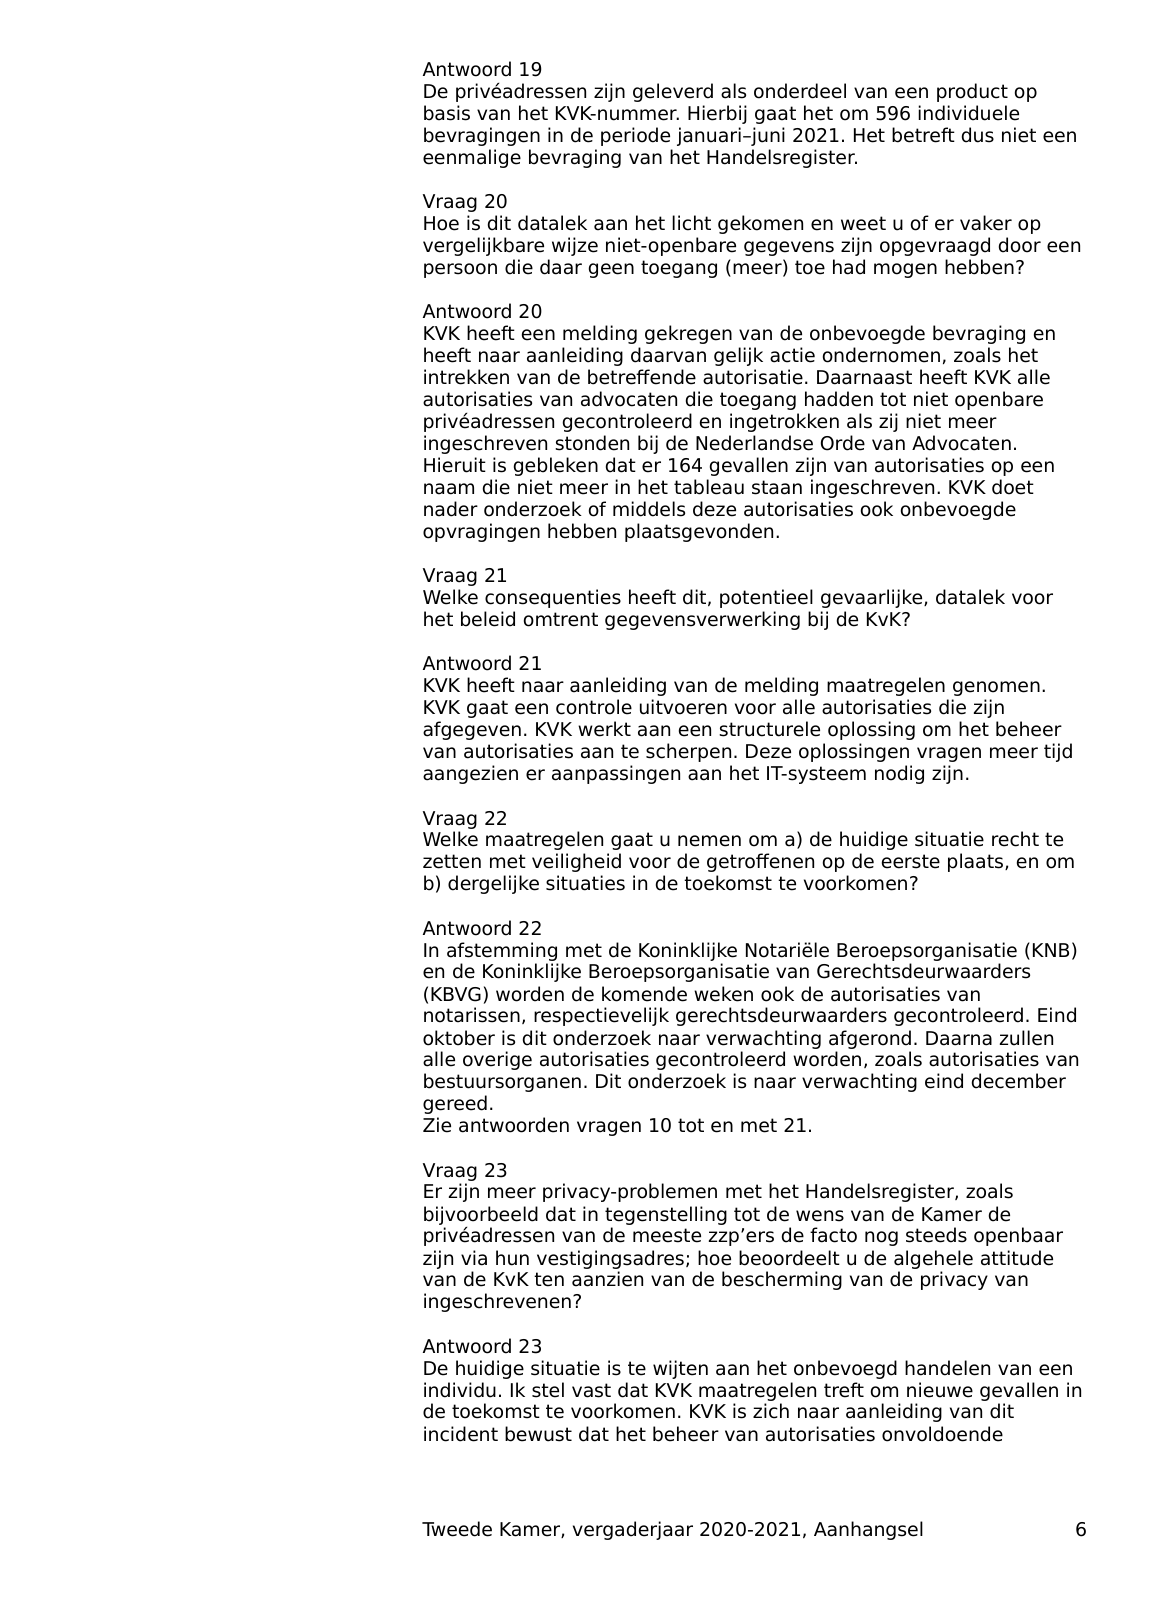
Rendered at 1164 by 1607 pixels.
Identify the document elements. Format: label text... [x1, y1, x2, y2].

text Zie antwoorden vragen 10 tot en met 21. [422, 1115, 1087, 1137]
text Welke maatregelen gaat u nemen om a) de huidige situatie recht te zetten met veiligheid voor de getroffenen op de eerste plaats, en om b) dergelijke situaties in de toekomst te voorkomen? [422, 829, 1087, 895]
text Er zijn meer privacy-problemen met het Handelsregister, zoals bijvoorbeeld dat in tegenstelling tot de wens van de Kamer de privéadressen van de meeste zzp’ers de facto nog steeds openbaar zijn via hun vestigingsadres; hoe beoordeelt u de algehele attitude van de KvK ten aanzien van de bescherming van de privacy van ingeschrevenen? [422, 1181, 1087, 1313]
text Vraag 22 [422, 807, 1087, 829]
text De huidige situatie is te wijten aan het onbevoegd handelen van een individu. Ik stel vast dat KVK maatregelen treft om nieuwe gevallen in de toekomst te voorkomen. KVK is zich naar aanleiding van dit incident bewust dat het beheer van autorisaties onvoldoende [422, 1357, 1087, 1445]
text De privéadressen zijn geleverd als onderdeel van een product op basis van het KVK-nummer. Hierbij gaat het om 596 individuele bevragingen in de periode januari–juni 2021. Het betreft dus niet een eenmalige bevraging van het Handelsregister. [422, 81, 1087, 169]
text Vraag 23 [422, 1159, 1087, 1181]
text Antwoord 19 [422, 59, 1087, 81]
text Antwoord 21 [422, 653, 1087, 675]
text KVK heeft een melding gekregen van de onbevoegde bevraging en heeft naar aanleiding daarvan gelijk actie ondernomen, zoals het intrekken van de betreffende autorisatie. Daarnaast heeft KVK alle autorisaties van advocaten die toegang hadden tot niet openbare privéadressen gecontroleerd en ingetrokken als zij niet meer ingeschreven stonden bij de Nederlandse Orde van Advocaten. Hieruit is gebleken dat er 164 gevallen zijn van autorisaties op een naam die niet meer in het tableau staan ingeschreven. KVK doet nader onderzoek of middels deze autorisaties ook onbevoegde opvragingen hebben plaatsgevonden. [422, 323, 1087, 543]
text Antwoord 22 [422, 917, 1087, 939]
text Vraag 20 [422, 191, 1087, 213]
text In afstemming met de Koninklijke Notariële Beroepsorganisatie (KNB) en de Koninklijke Beroepsorganisatie van Gerechtsdeurwaarders (KBVG) worden de komende weken ook de autorisaties van notarissen, respectievelijk gerechtsdeurwaarders gecontroleerd. Eind oktober is dit onderzoek naar verwachting afgerond. Daarna zullen alle overige autorisaties gecontroleerd worden, zoals autorisaties van bestuursorganen. Dit onderzoek is naar verwachting eind december gereed. [422, 939, 1087, 1115]
text Vraag 21 [422, 565, 1087, 587]
text Hoe is dit datalek aan het licht gekomen en weet u of er vaker op vergelijkbare wijze niet-openbare gegevens zijn opgevraagd door een persoon die daar geen toegang (meer) toe had mogen hebben? [422, 213, 1087, 279]
text Welke consequenties heeft dit, potentieel gevaarlijke, datalek voor het beleid omtrent gegevensverwerking bij de KvK? [422, 587, 1087, 631]
text Antwoord 20 [422, 301, 1087, 323]
text Antwoord 23 [422, 1336, 1087, 1357]
text KVK heeft naar aanleiding van de melding maatregelen genomen. KVK gaat een controle uitvoeren voor alle autorisaties die zijn afgegeven. KVK werkt aan een structurele oplossing om het beheer van autorisaties aan te scherpen. Deze oplossingen vragen meer tijd aangezien er aanpassingen aan het IT-systeem nodig zijn. [422, 675, 1087, 785]
